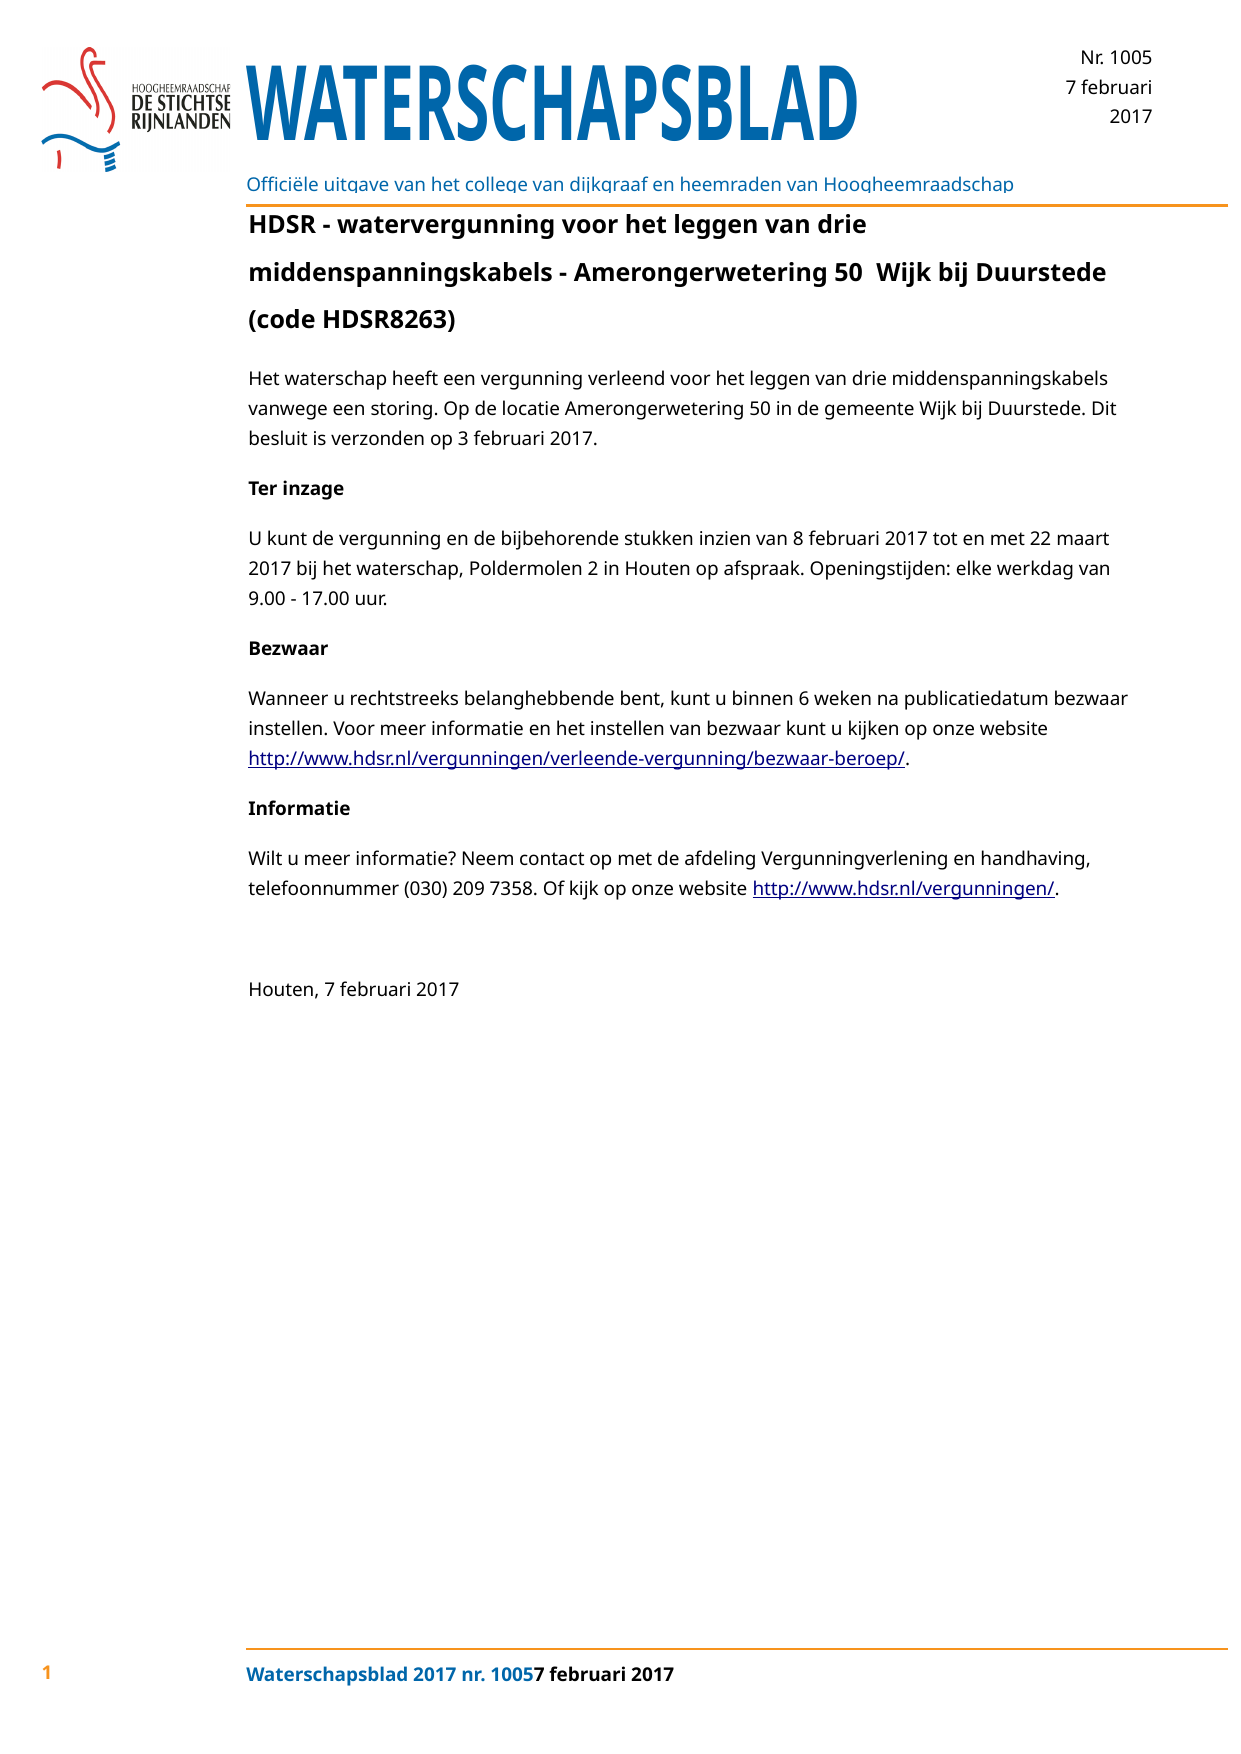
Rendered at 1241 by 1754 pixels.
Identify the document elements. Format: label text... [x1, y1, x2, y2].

text Houten, 7 februari 2017 [248, 976, 1152, 1002]
text Ter inzage [248, 475, 1152, 501]
text Wanneer u rechtstreeks belanghebbende bent, kunt u binnen 6 weken na publicatiedatum bezwaar instellen. Voor meer informatie en het instellen van bezwaar kunt u kijken op onze website http://www.hdsr.nl/vergunningen/verleende-vergunning/bezwaar-beroep/. [248, 686, 1152, 770]
text HDSR - watervergunning voor het leggen van drie middenspanningskabels - Amerongerwetering 50 Wijk bij Duurstede (code HDSR8263) [248, 207, 1152, 336]
text Informatie [248, 795, 1152, 821]
text Wilt u meer informatie? Neem contact op met de afdeling Vergunningverlening en handhaving, telefoonnummer (030) 209 7358. Of kijk op onze website http://www.hdsr.nl/vergunningen/. [248, 846, 1152, 901]
text Het waterschap heeft een vergunning verleend voor het leggen van drie middenspanningskabels vanwege een storing. Op de locatie Amerongerwetering 50 in de gemeente Wijk bij Duurstede. Dit besluit is verzonden op 3 februari 2017. [248, 366, 1152, 450]
picture [41, 47, 231, 172]
text Bezwaar [248, 635, 1152, 661]
text U kunt de vergunning en de bijbehorende stukken inzien van 8 februari 2017 tot en met 22 maart 2017 bij het waterschap, Poldermolen 2 in Houten op afspraak. Openingstijden: elke werkdag van 9.00 - 17.00 uur. [248, 526, 1152, 610]
